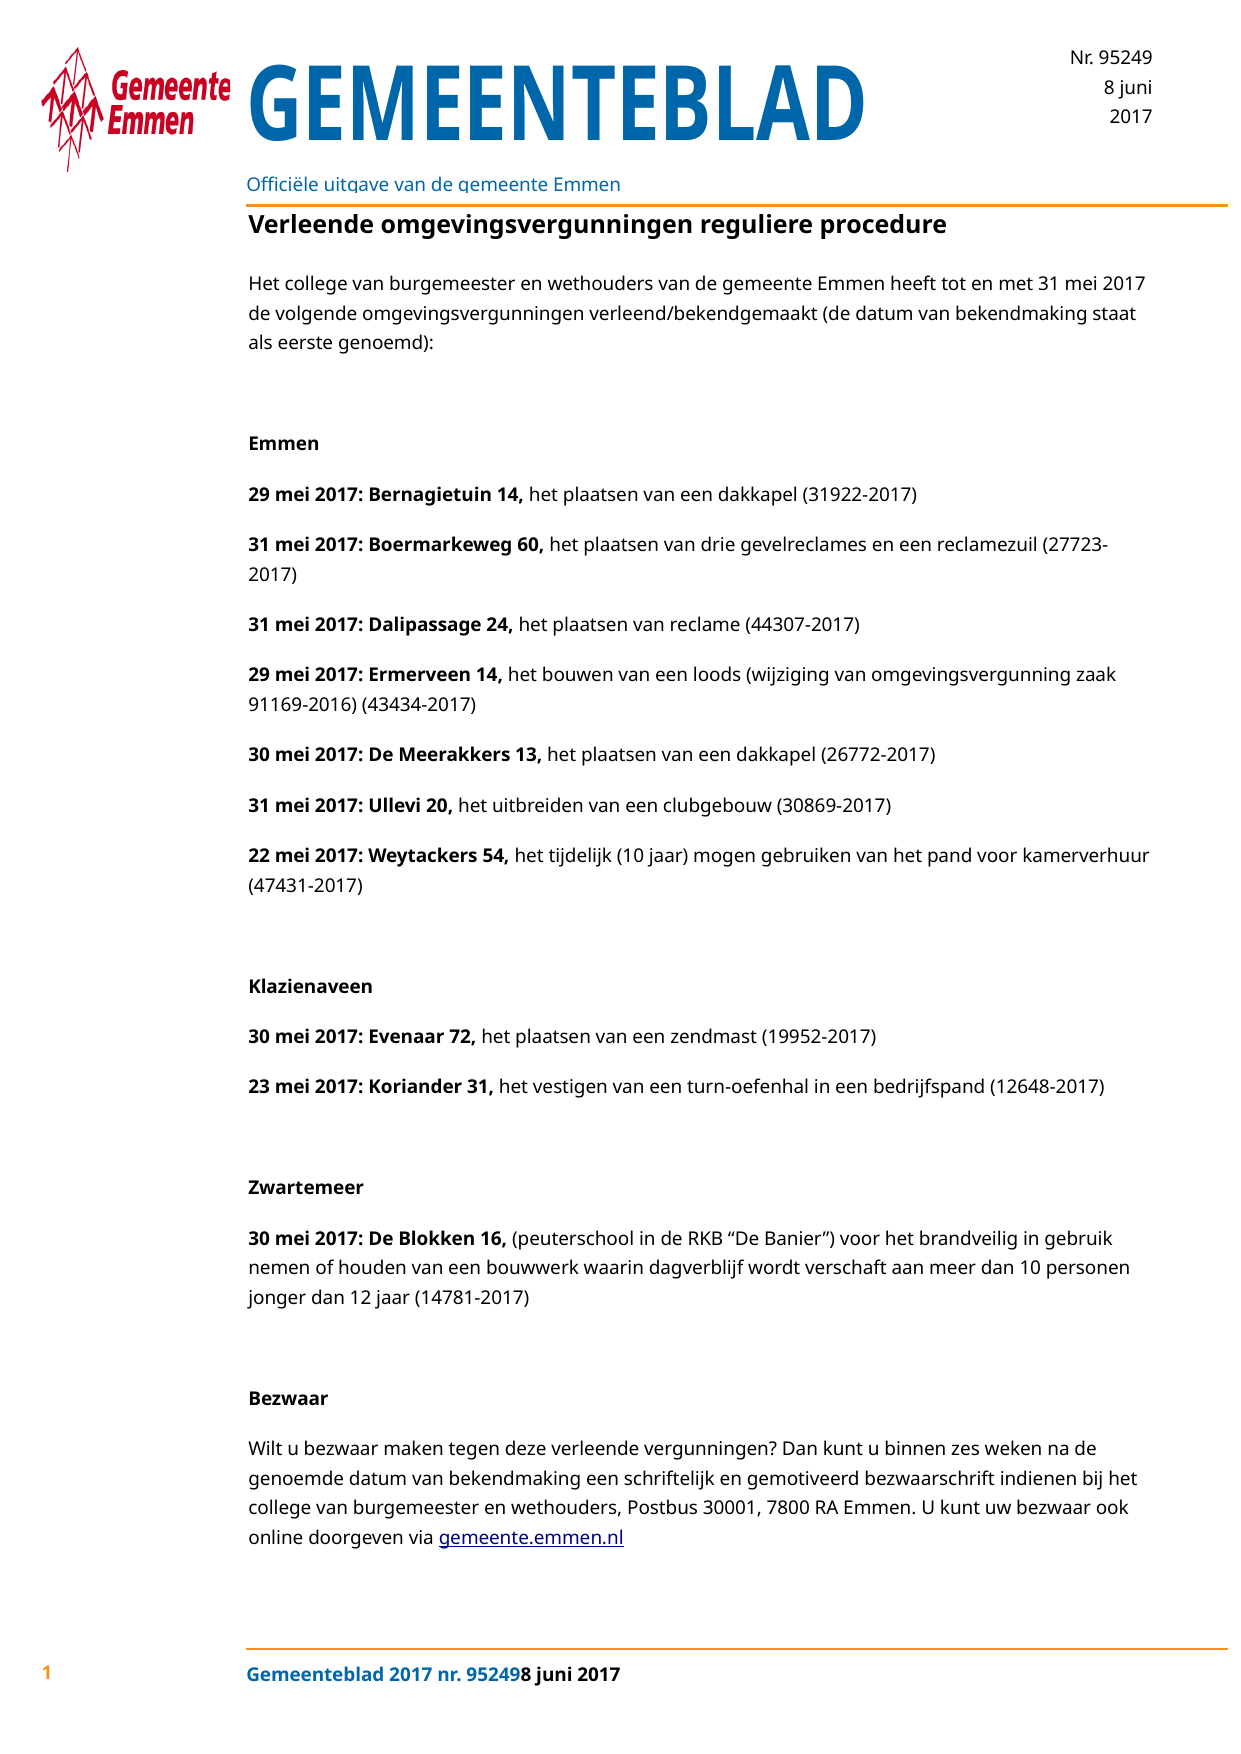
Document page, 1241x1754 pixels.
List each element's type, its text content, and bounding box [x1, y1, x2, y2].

text 29 mei 2017: Ermerveen 14, het bouwen van een loods (wijziging van omgevingsvergunning zaak 91169-2016) (43434-2017) [248, 662, 1152, 717]
text 30 mei 2017: De Blokken 16, (peuterschool in de RKB “De Banier”) voor het brandveilig in gebruik nemen of houden van een bouwwerk waarin dagverblijf wordt verschaft aan meer dan 10 personen jonger dan 12 jaar (14781-2017) [248, 1225, 1152, 1310]
text Bezwaar [248, 1385, 1152, 1411]
text Het college van burgemeester en wethouders van de gemeente Emmen heeft tot en met 31 mei 2017 de volgende omgevingsvergunningen verleend/bekendgemaakt (de datum van bekendmaking staat als eerste genoemd): [248, 270, 1152, 355]
text Klazienaveen [248, 973, 1152, 998]
text Emmen [248, 430, 1152, 456]
picture [41, 47, 231, 172]
text 22 mei 2017: Weytackers 54, het tijdelijk (10 jaar) mogen gebruiken van het pand voor kamerverhuur (47431-2017) [248, 842, 1152, 898]
text 31 mei 2017: Ullevi 20, het uitbreiden van een clubgebouw (30869-2017) [248, 792, 1152, 818]
text Verleende omgevingsvergunningen reguliere procedure [248, 207, 1152, 241]
text 29 mei 2017: Bernagietuin 14, het plaatsen van een dakkapel (31922-2017) [248, 481, 1152, 506]
text Wilt u bezwaar maken tegen deze verleende vergunningen? Dan kunt u binnen zes weken na de genoemde datum van bekendmaking een schriftelijk en gemotiveerd bezwaarschrift indienen bij het college van burgemeester en wethouders, Postbus 30001, 7800 RA Emmen. U kunt uw bezwaar ook online doorgeven via gemeente.emmen.nl [248, 1435, 1152, 1550]
text Zwartemeer [248, 1174, 1152, 1200]
text 31 mei 2017: Dalipassage 24, het plaatsen van reclame (44307-2017) [248, 611, 1152, 637]
text 30 mei 2017: Evenaar 72, het plaatsen van een zendmast (19952-2017) [248, 1023, 1152, 1049]
text 31 mei 2017: Boermarkeweg 60, het plaatsen van drie gevelreclames en een reclamezuil (27723-2017) [248, 531, 1152, 586]
text 30 mei 2017: De Meerakkers 13, het plaatsen van een dakkapel (26772-2017) [248, 742, 1152, 767]
text 23 mei 2017: Koriander 31, het vestigen van een turn-oefenhal in een bedrijfspand (12648-2017) [248, 1074, 1152, 1099]
